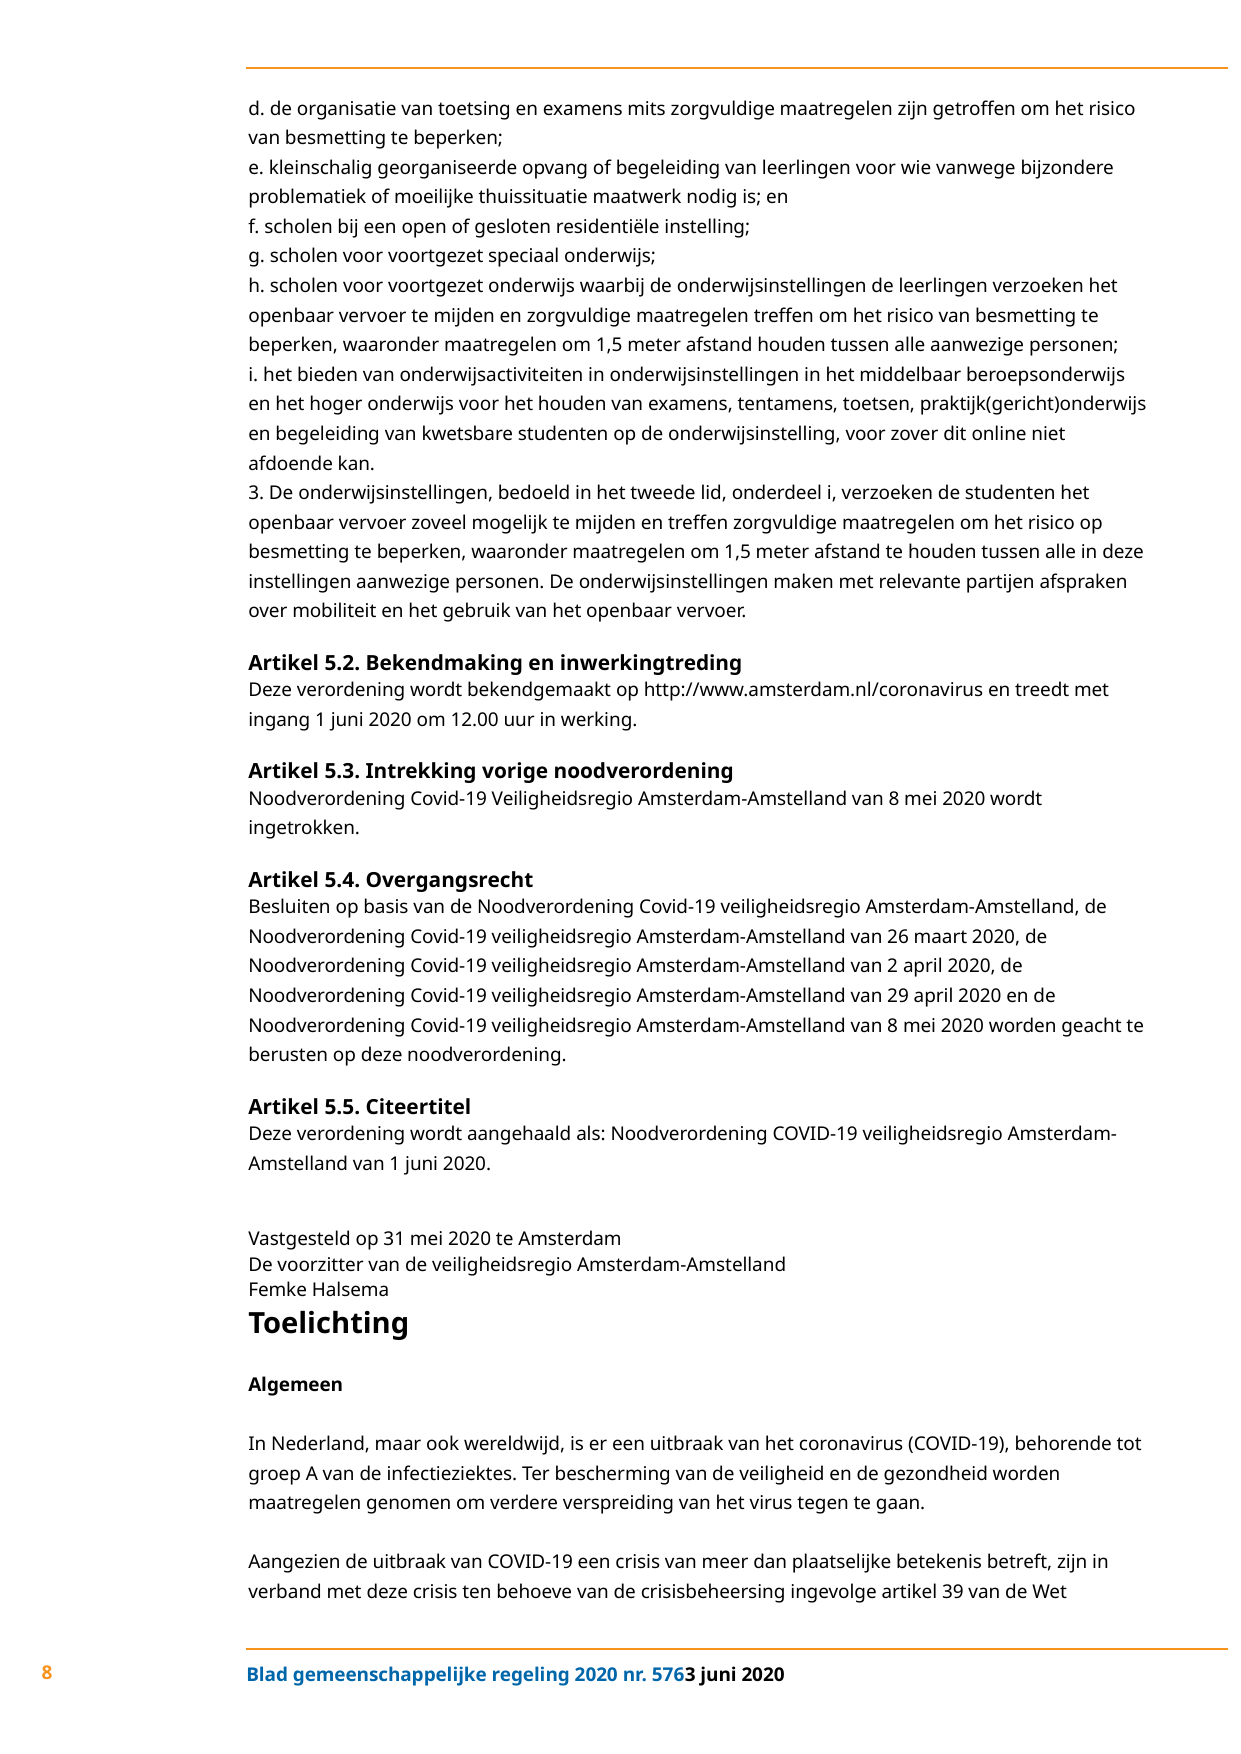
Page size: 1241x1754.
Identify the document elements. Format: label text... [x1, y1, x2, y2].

text Deze verordening wordt aangehaald als: Noodverordening COVID-19 veiligheidsregio Amsterdam-Amstelland van 1 juni 2020. [248, 1120, 1152, 1176]
text Vastgesteld op 31 mei 2020 te Amsterdam [248, 1225, 1152, 1251]
text Deze verordening wordt bekendgemaakt op http://www.amsterdam.nl/coronavirus en treedt met ingang 1 juni 2020 om 12.00 uur in werking. [248, 677, 1152, 732]
text In Nederland, maar ook wereldwijd, is er een uitbraak van het coronavirus (COVID-19), behorende tot groep A van de infectieziektes. Ter bescherming van de veiligheid en de gezondheid worden maatregelen genomen om verdere verspreiding van het virus tegen te gaan. [248, 1430, 1152, 1515]
text d. de organisatie van toetsing en examens mits zorgvuldige maatregelen zijn getroffen om het risico van besmetting te beperken; [248, 95, 1152, 150]
text Artikel 5.4. Overgangsrecht [248, 865, 1152, 893]
text f. scholen bij een open of gesloten residentiële instelling; [248, 213, 1152, 239]
text g. scholen voor voortgezet speciaal onderwijs; [248, 243, 1152, 268]
text Besluiten op basis van de Noodverordening Covid-19 veiligheidsregio Amsterdam-Amstelland, de Noodverordening Covid-19 veiligheidsregio Amsterdam-Amstelland van 26 maart 2020, de Noodverordening Covid-19 veiligheidsregio Amsterdam-Amstelland van 2 april 2020, de Noodverordening Covid-19 veiligheidsregio Amsterdam-Amstelland van 29 april 2020 en de Noodverordening Covid-19 veiligheidsregio Amsterdam-Amstelland van 8 mei 2020 worden geacht te berusten op deze noodverordening. [248, 893, 1152, 1067]
text De voorzitter van de veiligheidsregio Amsterdam-Amstelland [248, 1251, 1152, 1276]
text e. kleinschalig georganiseerde opvang of begeleiding van leerlingen voor wie vanwege bijzondere problematiek of moeilijke thuissituatie maatwerk nodig is; en [248, 154, 1152, 209]
picture [41, 47, 231, 172]
text 3. De onderwijsinstellingen, bedoeld in het tweede lid, onderdeel i, verzoeken de studenten het openbaar vervoer zoveel mogelijk te mijden en treffen zorgvuldige maatregelen om het risico op besmetting te beperken, waaronder maatregelen om 1,5 meter afstand te houden tussen alle in deze instellingen aanwezige personen. De onderwijsinstellingen maken met relevante partijen afspraken over mobiliteit en het gebruik van het openbaar vervoer. [248, 479, 1152, 623]
text Noodverordening Covid-19 Veiligheidsregio Amsterdam-Amstelland van 8 mei 2020 wordt ingetrokken. [248, 785, 1152, 840]
text i. het bieden van onderwijsactiviteiten in onderwijsinstellingen in het middelbaar beroepsonderwijs en het hoger onderwijs voor het houden van examens, tentamens, toetsen, praktijk(gericht)onderwijs en begeleiding van kwetsbare studenten op de onderwijsinstelling, voor zover dit online niet afdoende kan. [248, 361, 1152, 476]
text Artikel 5.3. Intrekking vorige noodverordening [248, 757, 1152, 785]
text h. scholen voor voortgezet onderwijs waarbij de onderwijsinstellingen de leerlingen verzoeken het openbaar vervoer te mijden en zorgvuldige maatregelen treffen om het risico van besmetting te beperken, waaronder maatregelen om 1,5 meter afstand houden tussen alle aanwezige personen; [248, 272, 1152, 357]
text Artikel 5.5. Citeertitel [248, 1092, 1152, 1120]
text Algemeen [248, 1371, 1152, 1397]
text Toelichting [248, 1302, 1152, 1342]
text Aangezien de uitbraak van COVID-19 een crisis van meer dan plaatselijke betekenis betreft, zijn in verband met deze crisis ten behoeve van de crisisbeheersing ingevolge artikel 39 van de Wet [248, 1548, 1152, 1604]
text Femke Halsema [248, 1276, 1152, 1302]
text Artikel 5.2. Bekendmaking en inwerkingtreding [248, 648, 1152, 677]
